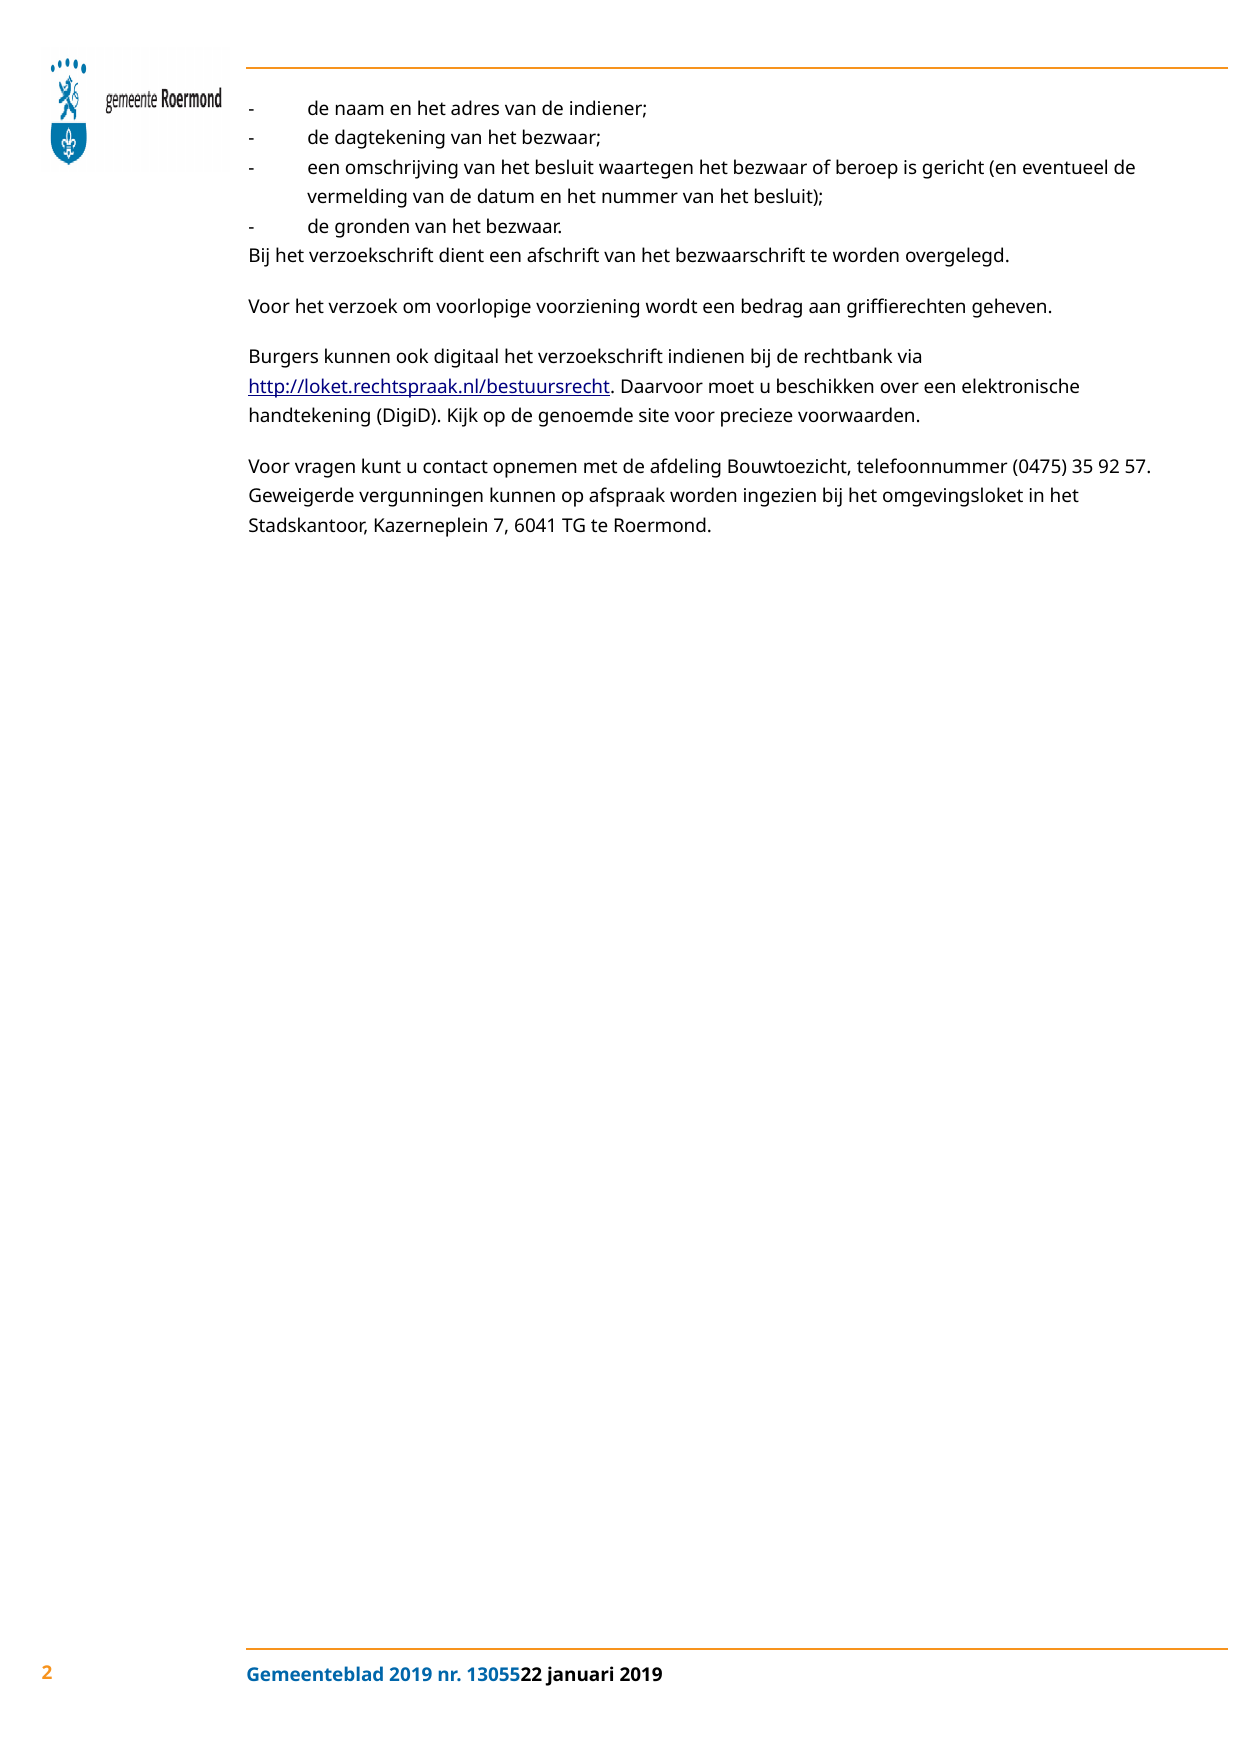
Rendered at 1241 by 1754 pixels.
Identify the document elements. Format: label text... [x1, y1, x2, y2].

text Bij het verzoekschrift dient een afschrift van het bezwaarschrift te worden overgelegd. [248, 243, 1152, 268]
text Voor het verzoek om voorlopige voorziening wordt een bedrag aan griffierechten geheven. [248, 293, 1152, 319]
picture [41, 47, 231, 172]
list de gronden van het bezwaar. [248, 213, 1152, 239]
text Voor vragen kunt u contact opnemen met de afdeling Bouwtoezicht, telefoonnummer (0475) 35 92 57. Geweigerde vergunningen kunnen op afspraak worden ingezien bij het omgevingsloket in het Stadskantoor, Kazerneplein 7, 6041 TG te Roermond. [248, 453, 1152, 538]
text Burgers kunnen ook digitaal het verzoekschrift indienen bij de rechtbank via http://loket.rechtspraak.nl/bestuursrecht. Daarvoor moet u beschikken over een elektronische handtekening (DigiD). Kijk op de genoemde site voor precieze voorwaarden. [248, 343, 1152, 428]
list de naam en het adres van de indiener; [248, 95, 1152, 121]
list de dagtekening van het bezwaar; [248, 124, 1152, 150]
list een omschrijving van het besluit waartegen het bezwaar of beroep is gericht (en eventueel de vermelding van de datum en het nummer van het besluit); [248, 154, 1152, 209]
